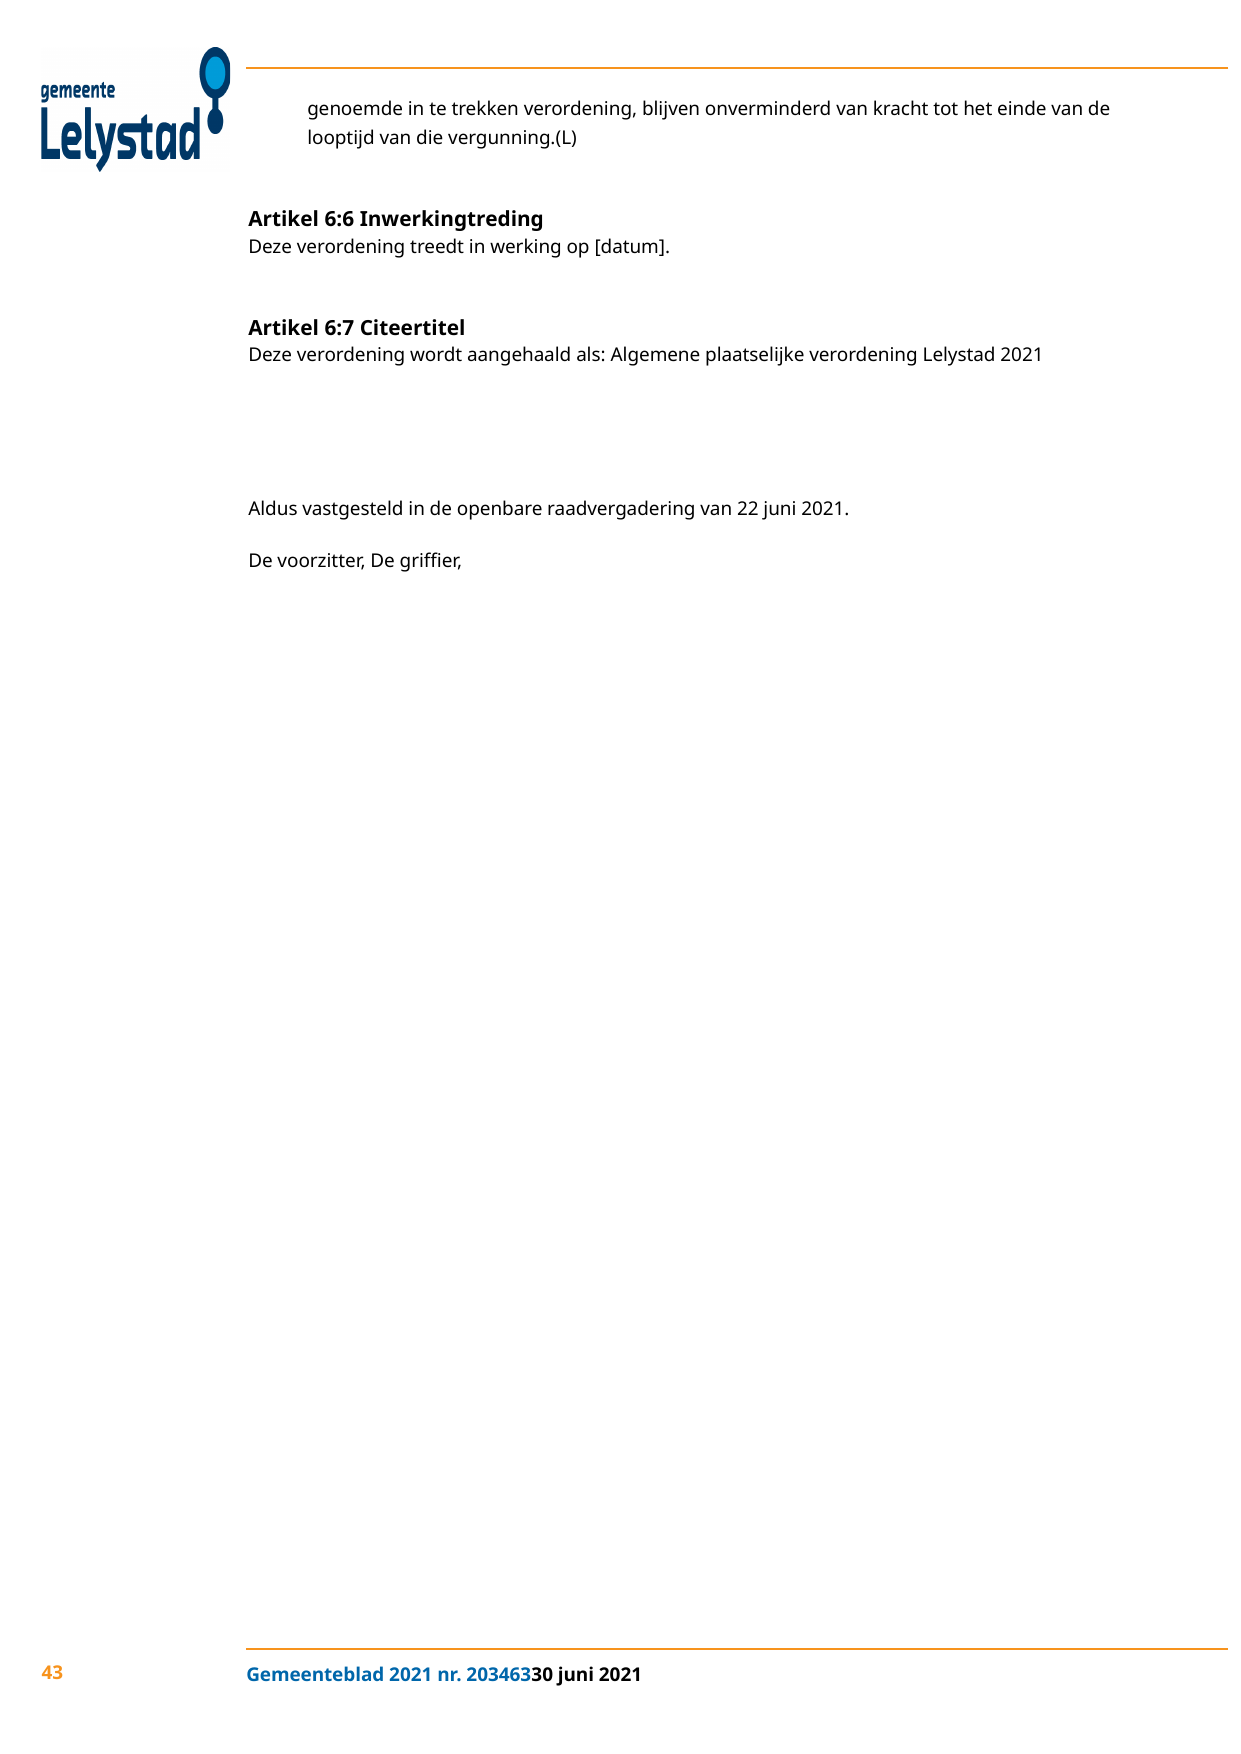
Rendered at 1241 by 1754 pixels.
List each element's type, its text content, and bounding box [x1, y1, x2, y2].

text Artikel 6:6 Inwerkingtreding [248, 204, 1152, 233]
text Deze verordening treedt in werking op [datum]. [248, 233, 1152, 258]
text Deze verordening wordt aangehaald als: Algemene plaatselijke verordening Lelystad 2021 [248, 341, 1152, 367]
text Aldus vastgesteld in de openbare raadvergadering van 22 juni 2021. [248, 495, 1152, 521]
picture [41, 47, 231, 172]
list genoemde in te trekken verordening, blijven onverminderd van kracht tot het einde van de looptijd van die vergunning.(L) [248, 95, 1152, 150]
text Artikel 6:7 Citeertitel [248, 313, 1152, 341]
text De voorzitter, De griffier, [248, 547, 1152, 572]
